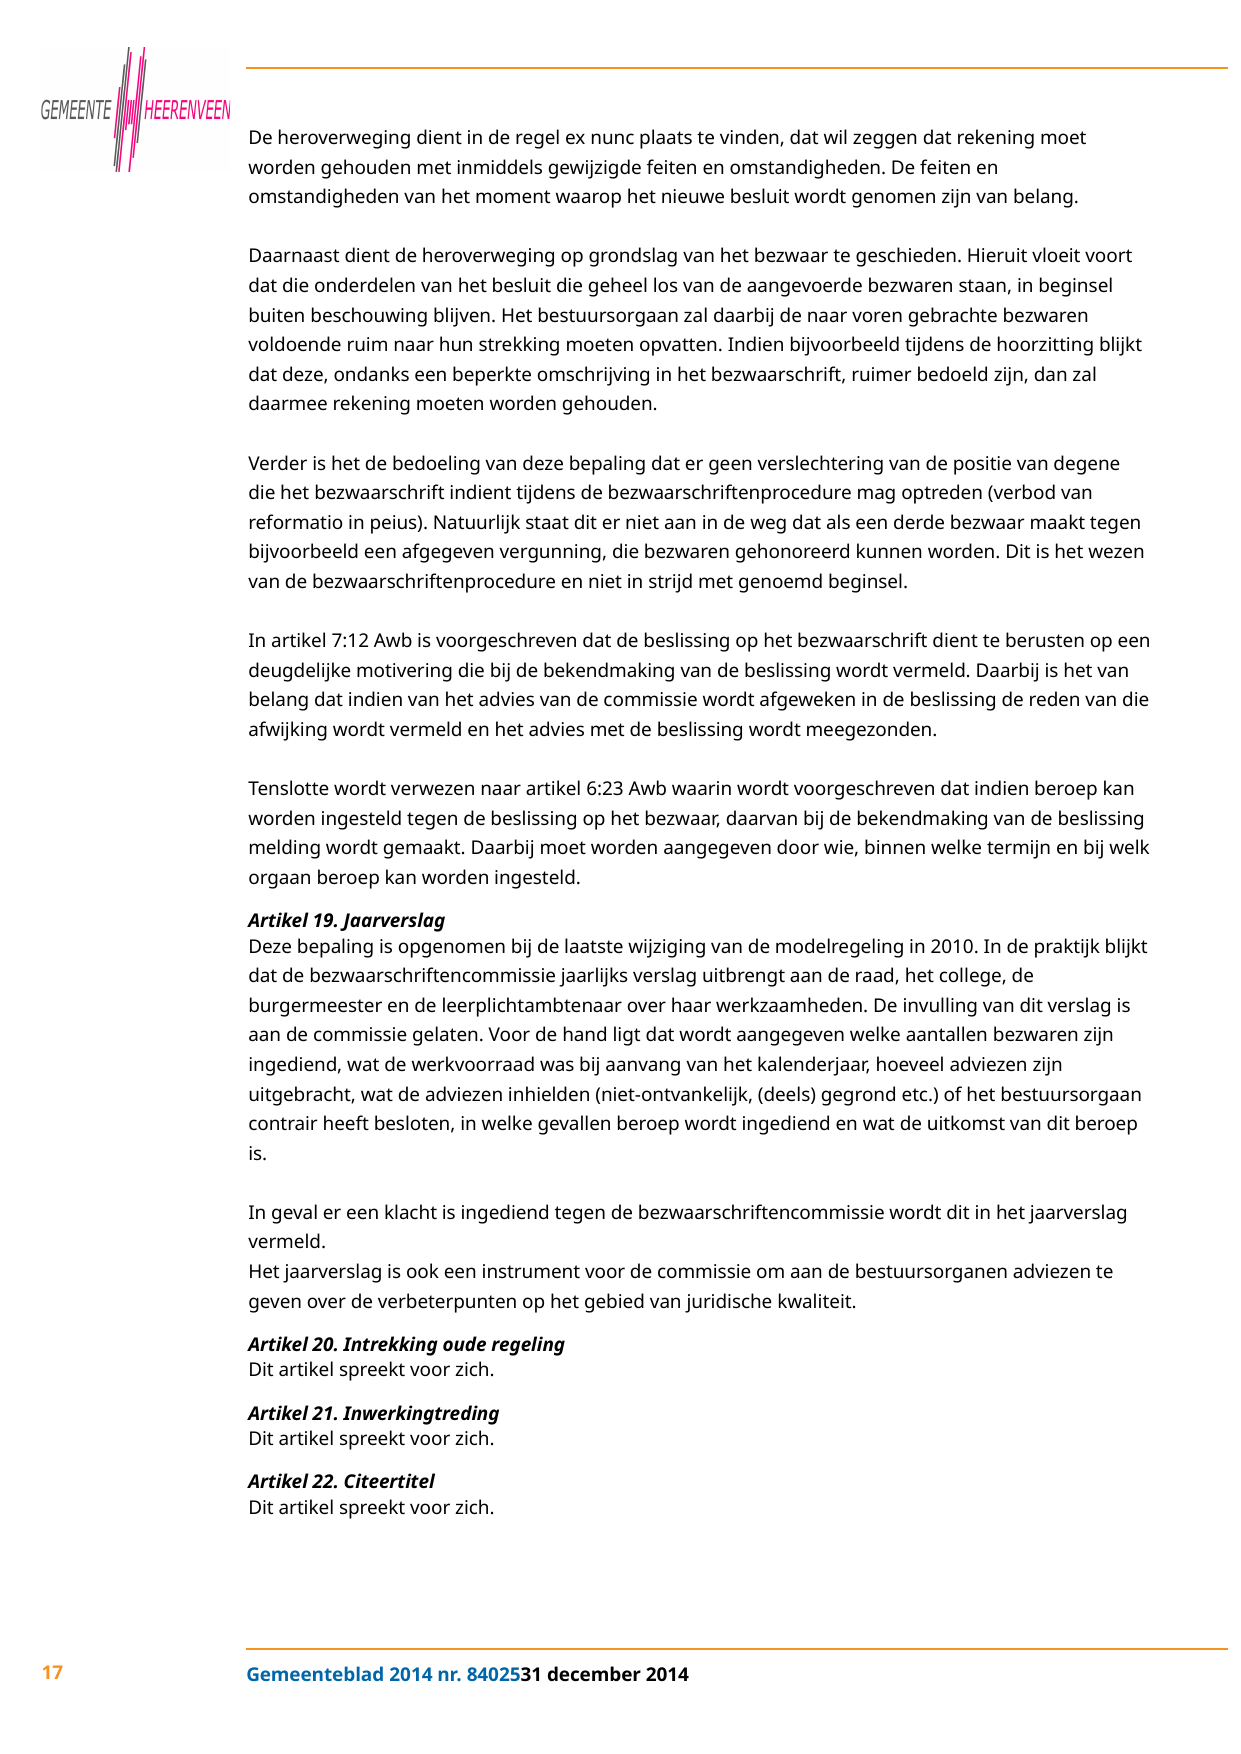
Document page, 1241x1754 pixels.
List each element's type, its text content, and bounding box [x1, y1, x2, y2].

text Tenslotte wordt verwezen naar artikel 6:23 Awb waarin wordt voorgeschreven dat indien beroep kan worden ingesteld tegen de beslissing op het bezwaar, daarvan bij de bekendmaking van de beslissing melding wordt gemaakt. Daarbij moet worden aangegeven door wie, binnen welke termijn en bij welk orgaan beroep kan worden ingesteld. [248, 775, 1152, 890]
text Artikel 19. Jaarverslag [248, 907, 1152, 933]
text Verder is het de bedoeling van deze bepaling dat er geen verslechtering van de positie van degene die het bezwaarschrift indient tijdens de bezwaarschriftenprocedure mag optreden (verbod van reformatio in peius). Natuurlijk staat dit er niet aan in de weg dat als een derde bezwaar maakt tegen bijvoorbeeld een afgegeven vergunning, die bezwaren gehonoreerd kunnen worden. Dit is het wezen van de bezwaarschriftenprocedure en niet in strijd met genoemd beginsel. [248, 450, 1152, 594]
text In artikel 7:12 Awb is voorgeschreven dat de beslissing op het bezwaarschrift dient te berusten op een deugdelijke motivering die bij de bekendmaking van de beslissing wordt vermeld. Daarbij is het van belang dat indien van het advies van de commissie wordt afgeweken in de beslissing de reden van die afwijking wordt vermeld en het advies met de beslissing wordt meegezonden. [248, 627, 1152, 742]
text Dit artikel spreekt voor zich. [248, 1426, 1152, 1451]
text De heroverweging dient in de regel ex nunc plaats te vinden, dat wil zeggen dat rekening moet worden gehouden met inmiddels gewijzigde feiten en omstandigheden. De feiten en omstandigheden van het moment waarop het nieuwe besluit wordt genomen zijn van belang. [248, 124, 1152, 209]
picture [41, 47, 231, 172]
text Artikel 20. Intrekking oude regeling [248, 1331, 1152, 1357]
text Artikel 21. Inwerkingtreding [248, 1400, 1152, 1426]
text In geval er een klacht is ingediend tegen de bezwaarschriftencommissie wordt dit in het jaarverslag vermeld. [248, 1199, 1152, 1254]
text Artikel 22. Citeertitel [248, 1469, 1152, 1494]
text Deze bepaling is opgenomen bij de laatste wijziging van de modelregeling in 2010. In de praktijk blijkt dat de bezwaarschriftencommissie jaarlijks verslag uitbrengt aan de raad, het college, de burgermeester en de leerplichtambtenaar over haar werkzaamheden. De invulling van dit verslag is aan de commissie gelaten. Voor de hand ligt dat wordt aangegeven welke aantallen bezwaren zijn ingediend, wat de werkvoorraad was bij aanvang van het kalenderjaar, hoeveel adviezen zijn uitgebracht, wat de adviezen inhielden (niet-ontvankelijk, (deels) gegrond etc.) of het bestuursorgaan contrair heeft besloten, in welke gevallen beroep wordt ingediend en wat de uitkomst van dit beroep is. [248, 933, 1152, 1166]
text Dit artikel spreekt voor zich. [248, 1494, 1152, 1520]
text Daarnaast dient de heroverweging op grondslag van het bezwaar te geschieden. Hieruit vloeit voort dat die onderdelen van het besluit die geheel los van de aangevoerde bezwaren staan, in beginsel buiten beschouwing blijven. Het bestuursorgaan zal daarbij de naar voren gebrachte bezwaren voldoende ruim naar hun strekking moeten opvatten. Indien bijvoorbeeld tijdens de hoorzitting blijkt dat deze, ondanks een beperkte omschrijving in het bezwaarschrift, ruimer bedoeld zijn, dan zal daarmee rekening moeten worden gehouden. [248, 243, 1152, 416]
text Dit artikel spreekt voor zich. [248, 1357, 1152, 1382]
text Het jaarverslag is ook een instrument voor de commissie om aan de bestuursorganen adviezen te geven over de verbeterpunten op het gebied van juridische kwaliteit. [248, 1258, 1152, 1313]
